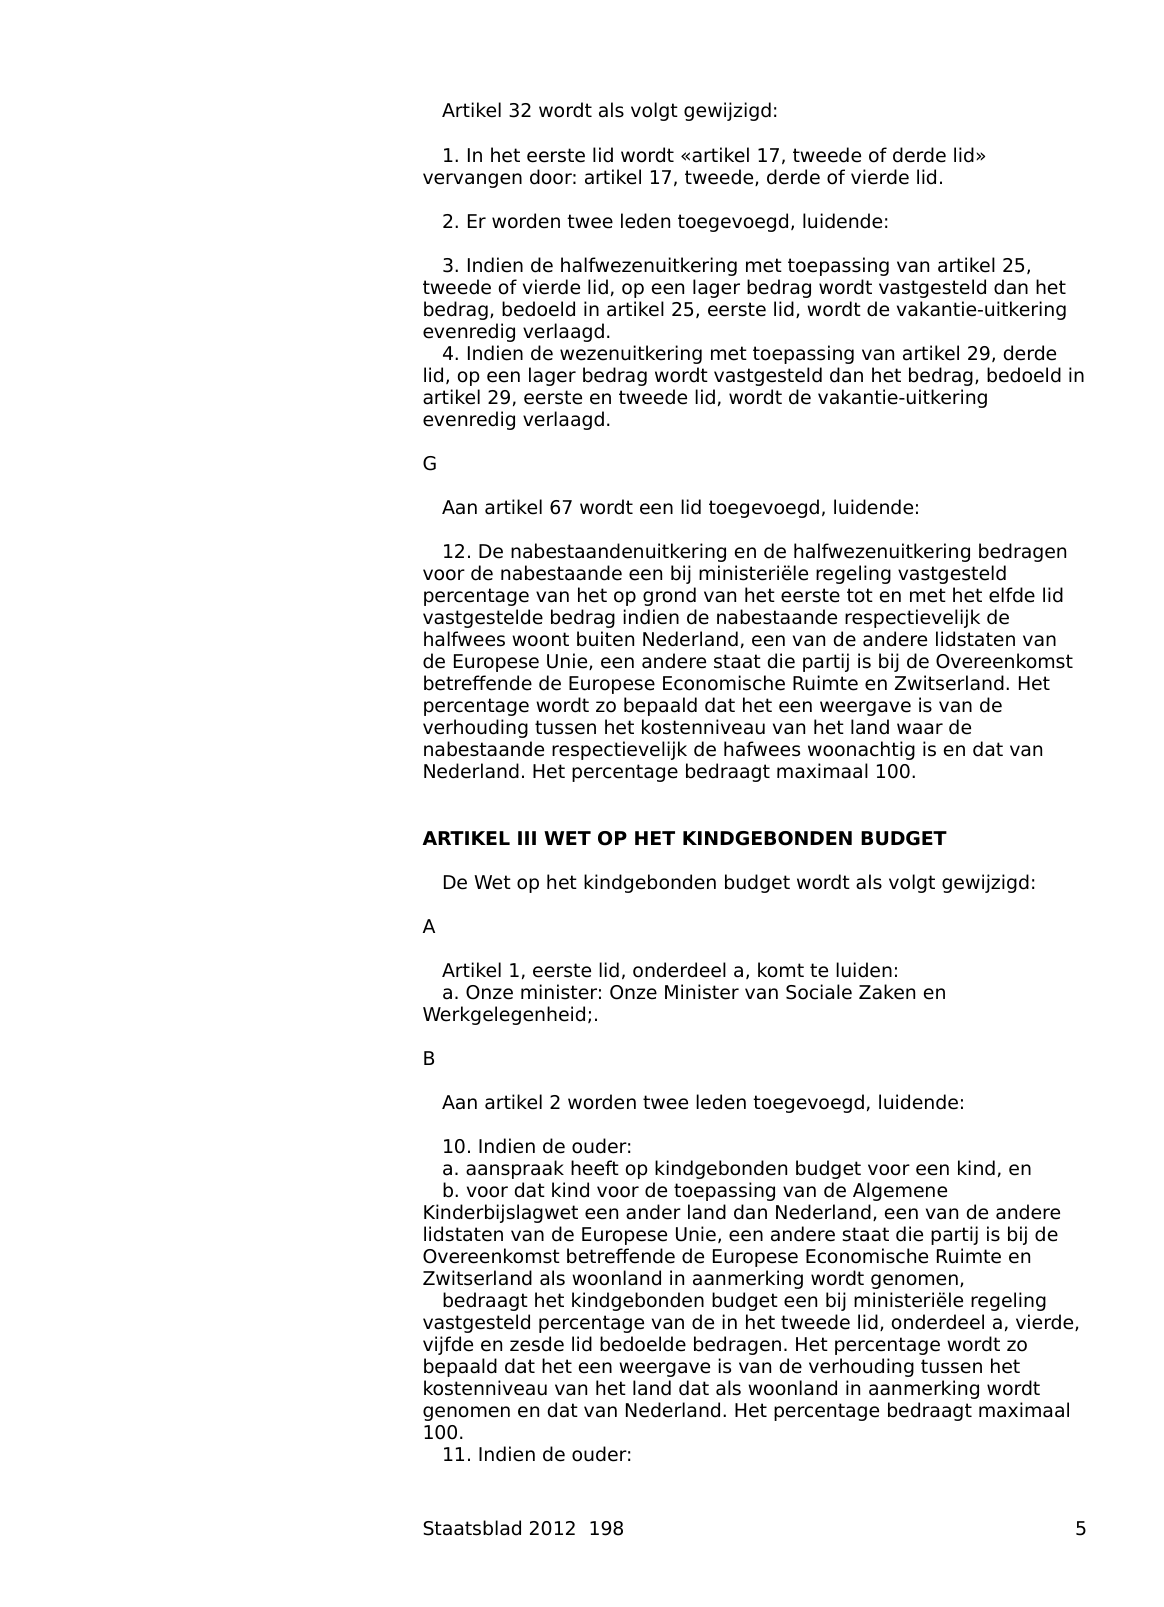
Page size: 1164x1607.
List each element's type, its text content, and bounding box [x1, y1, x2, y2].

text 4. Indien de wezenuitkering met toepassing van artikel 29, derde lid, op een lager bedrag wordt vastgesteld dan het bedrag, bedoeld in artikel 29, eerste en tweede lid, wordt de vakantie-uitkering evenredig verlaagd. [422, 343, 1087, 431]
text b. voor dat kind voor de toepassing van de Algemene Kinderbijslagwet een ander land dan Nederland, een van de andere lidstaten van de Europese Unie, een andere staat die partij is bij de Overeenkomst betreffende de Europese Economische Ruimte en Zwitserland als woonland in aanmerking wordt genomen, [422, 1180, 1087, 1290]
text 11. Indien de ouder: [422, 1444, 1087, 1466]
text De Wet op het kindgebonden budget wordt als volgt gewijzigd: [422, 872, 1087, 893]
text a. Onze minister: Onze Minister van Sociale Zaken en Werkgelegenheid;. [422, 982, 1087, 1026]
text Artikel 1, eerste lid, onderdeel a, komt te luiden: [422, 960, 1087, 982]
text Artikel 32 wordt als volgt gewijzigd: [422, 100, 1087, 122]
text a. aanspraak heeft op kindgebonden budget voor een kind, en [422, 1158, 1087, 1180]
text Aan artikel 67 wordt een lid toegevoegd, luidende: [422, 497, 1087, 519]
subtitle ARTIKEL III WET OP HET KINDGEBONDEN BUDGET [422, 827, 1087, 849]
text 3. Indien de halfwezenuitkering met toepassing van artikel 25, tweede of vierde lid, op een lager bedrag wordt vastgesteld dan het bedrag, bedoeld in artikel 25, eerste lid, wordt de vakantie-uitkering evenredig verlaagd. [422, 255, 1087, 343]
text 1. In het eerste lid wordt «artikel 17, tweede of derde lid» vervangen door: artikel 17, tweede, derde of vierde lid. [422, 144, 1087, 188]
text A [422, 916, 1087, 938]
text G [422, 453, 1087, 475]
text 2. Er worden twee leden toegevoegd, luidende: [422, 211, 1087, 233]
text bedraagt het kindgebonden budget een bij ministeriële regeling vastgesteld percentage van de in het tweede lid, onderdeel a, vierde, vijfde en zesde lid bedoelde bedragen. Het percentage wordt zo bepaald dat het een weergave is van de verhouding tussen het kostenniveau van het land dat als woonland in aanmerking wordt genomen en dat van Nederland. Het percentage bedraagt maximaal 100. [422, 1290, 1087, 1444]
text 12. De nabestaandenuitkering en de halfwezenuitkering bedragen voor de nabestaande een bij ministeriële regeling vastgesteld percentage van het op grond van het eerste tot en met het elfde lid vastgestelde bedrag indien de nabestaande respectievelijk de halfwees woont buiten Nederland, een van de andere lidstaten van de Europese Unie, een andere staat die partij is bij de Overeenkomst betreffende de Europese Economische Ruimte en Zwitserland. Het percentage wordt zo bepaald dat het een weergave is van de verhouding tussen het kostenniveau van het land waar de nabestaande respectievelijk de hafwees woonachtig is en dat van Nederland. Het percentage bedraagt maximaal 100. [422, 541, 1087, 783]
text B [422, 1048, 1087, 1070]
text Aan artikel 2 worden twee leden toegevoegd, luidende: [422, 1092, 1087, 1114]
text 10. Indien de ouder: [422, 1136, 1087, 1158]
